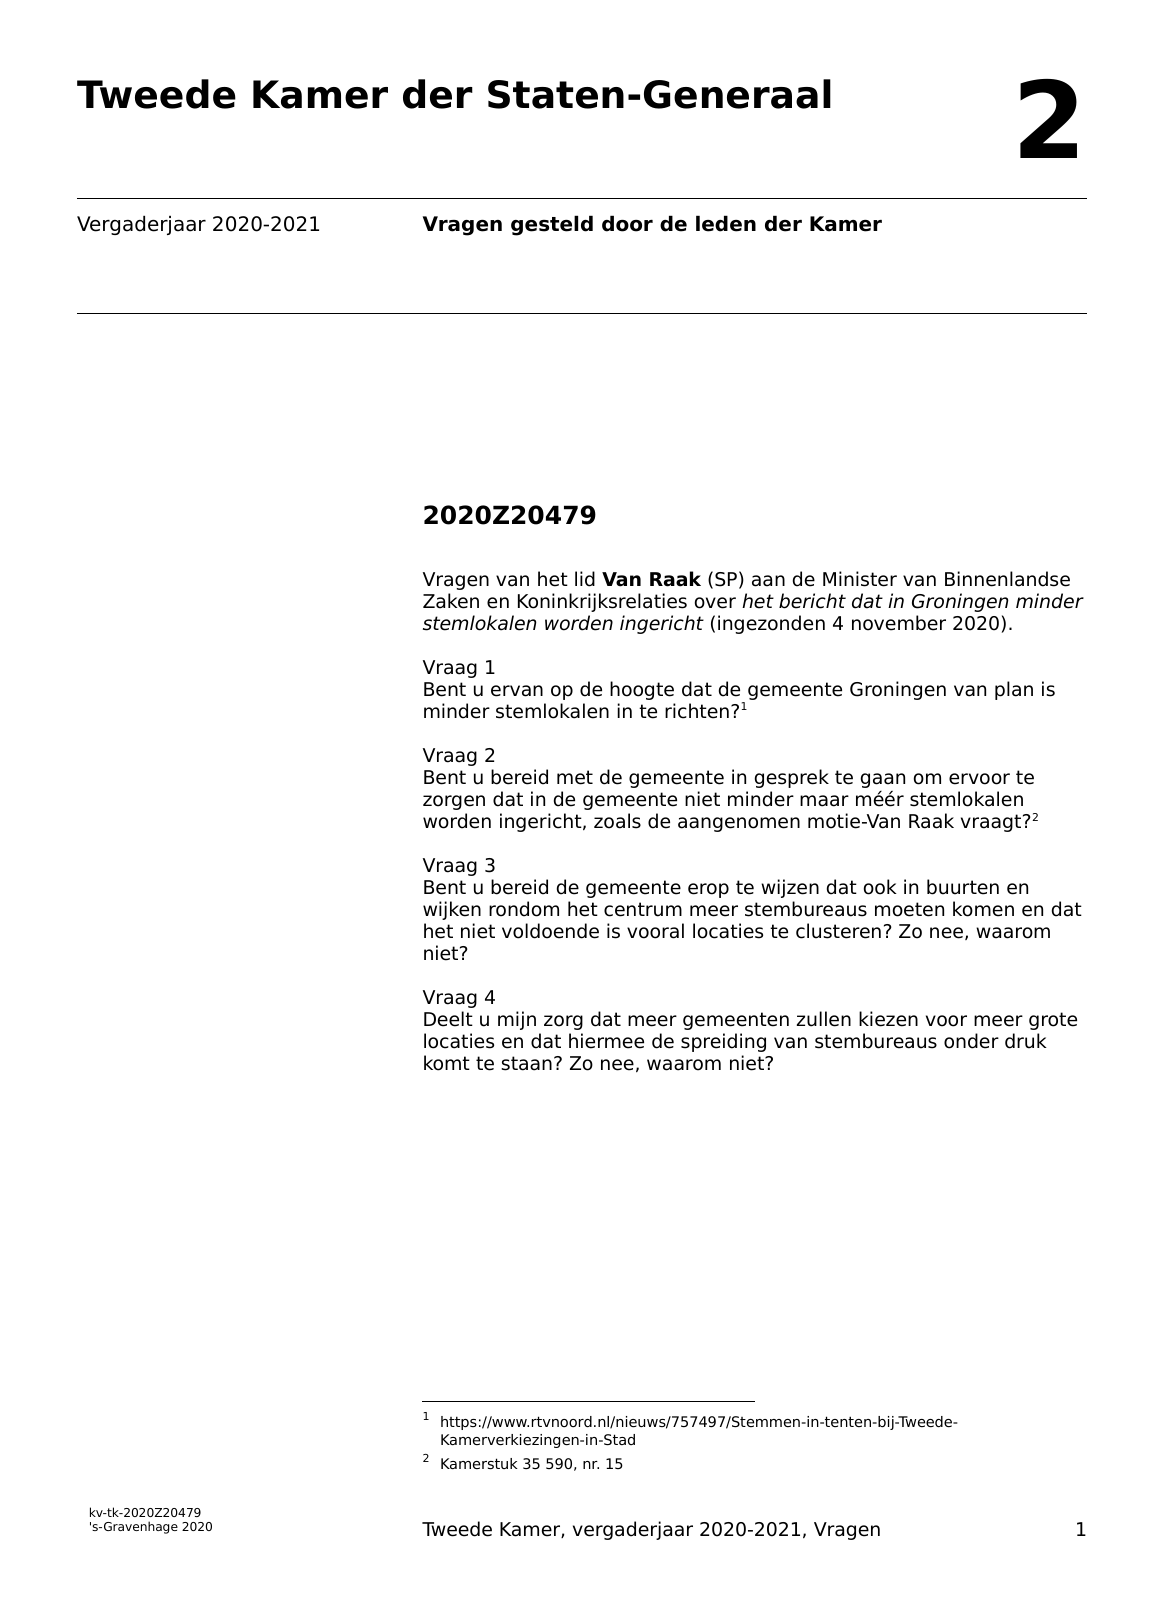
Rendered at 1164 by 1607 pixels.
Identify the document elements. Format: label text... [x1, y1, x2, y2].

text Bent u ervan op de hoogte dat de gemeente Groningen van plan is minder stemlokalen in te richten? [422, 679, 1087, 723]
text Kamerstuk 35 590, nr. 15 [422, 1452, 1087, 1474]
table_header Tweede Kamer der Staten-Generaal [77, 59, 886, 198]
text kv-tk-2020Z20479 [88, 1506, 323, 1520]
text Vraag 3 [422, 855, 1087, 877]
text https://www.rtvnoord.nl/nieuws/757497/Stemmen-in-tenten-bij-Tweede-Kamerverkiezingen-in-Stad [422, 1410, 1087, 1449]
text Vraag 1 [422, 657, 1087, 679]
table_header 2 [886, 59, 1087, 198]
text Vragen van het lid Van Raak (SP) aan de Minister van Binnenlandse Zaken en Koninkrijksrelaties over het bericht dat in Groningen minder stemlokalen worden ingericht (ingezonden 4 november 2020). [422, 569, 1087, 635]
text 's-Gravenhage 2020 [88, 1520, 323, 1534]
table_cell Vragen gesteld door de leden der Kamer [422, 199, 1087, 313]
text Bent u bereid de gemeente erop te wijzen dat ook in buurten en wijken rondom het centrum meer stembureaus moeten komen en dat het niet voldoende is vooral locaties te clusteren? Zo nee, waarom niet? [422, 877, 1087, 965]
text Deelt u mijn zorg dat meer gemeenten zullen kiezen voor meer grote locaties en dat hiermee de spreiding van stembureaus onder druk komt te staan? Zo nee, waarom niet? [422, 1009, 1087, 1075]
text Bent u bereid met de gemeente in gesprek te gaan om ervoor te zorgen dat in de gemeente niet minder maar méér stemlokalen worden ingericht, zoals de aangenomen motie-Van Raak vraagt? [422, 767, 1087, 833]
text Vraag 2 [422, 745, 1087, 767]
text 2020Z20479 [422, 501, 1087, 531]
table_cell Vergaderjaar 2020-2021 [77, 199, 422, 313]
text Vraag 4 [422, 987, 1087, 1009]
